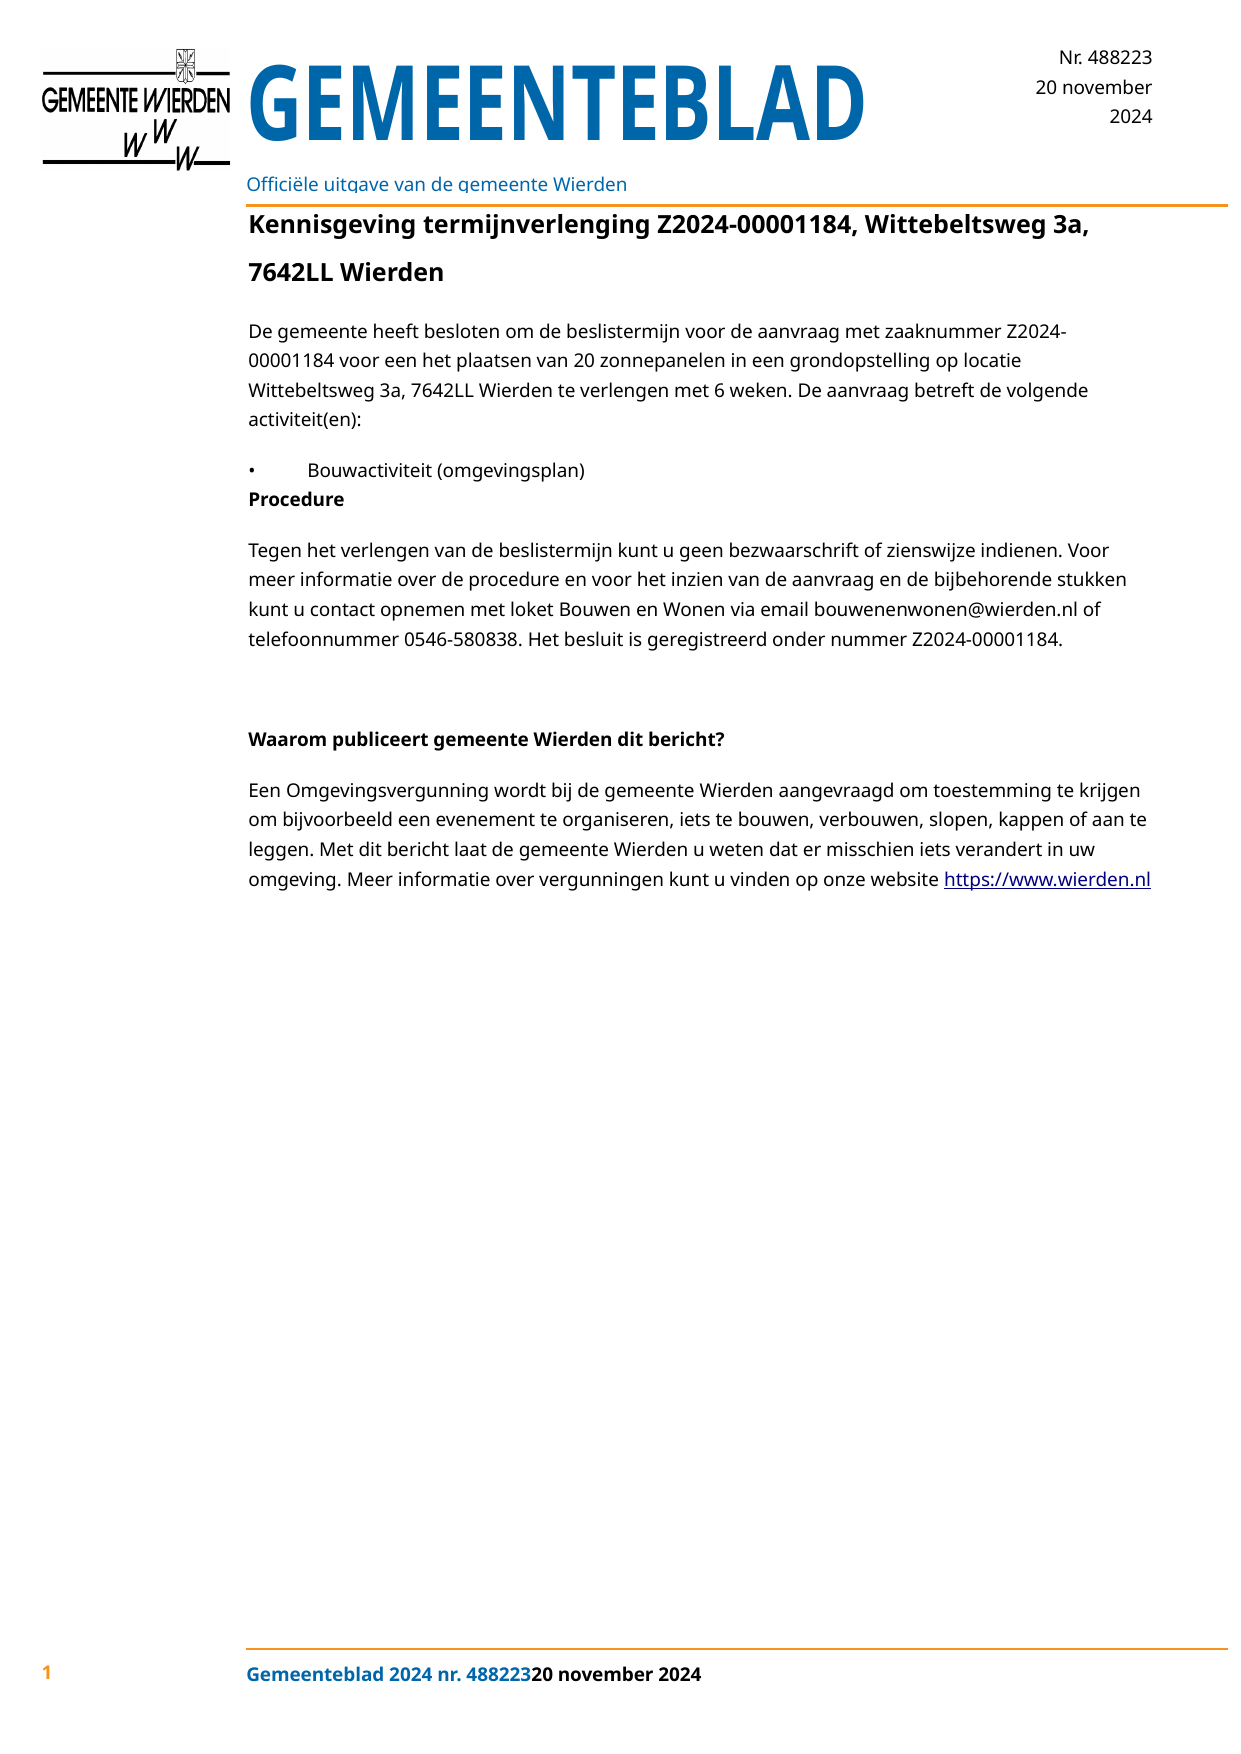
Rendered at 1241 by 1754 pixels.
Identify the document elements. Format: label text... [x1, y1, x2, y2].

text Procedure [248, 487, 1152, 512]
list Bouwactiviteit (omgevingsplan) [248, 457, 1152, 483]
text Een Omgevingsvergunning wordt bij de gemeente Wierden aangevraagd om toestemming te krijgen om bijvoorbeeld een evenement te organiseren, iets te bouwen, verbouwen, slopen, kappen of aan te leggen. Met dit bericht laat de gemeente Wierden u weten dat er misschien iets verandert in uw omgeving. Meer informatie over vergunningen kunt u vinden op onze website https://www.wierden.nl [248, 777, 1152, 892]
text Kennisgeving termijnverlenging Z2024-00001184, Wittebeltsweg 3a, 7642LL Wierden [248, 207, 1152, 288]
text Tegen het verlengen van de beslistermijn kunt u geen bezwaarschrift of zienswijze indienen. Voor meer informatie over de procedure en voor het inzien van de aanvraag en de bijbehorende stukken kunt u contact opnemen met loket Bouwen en Wonen via email bouwenenwonen@wierden.nl of telefoonnummer 0546-580838. Het besluit is geregistreerd onder nummer Z2024-00001184. [248, 537, 1152, 652]
picture [41, 47, 231, 172]
text Waarom publiceert gemeente Wierden dit bericht? [248, 727, 1152, 752]
text De gemeente heeft besloten om de beslistermijn voor de aanvraag met zaaknummer Z2024-00001184 voor een het plaatsen van 20 zonnepanelen in een grondopstelling op locatie Wittebeltsweg 3a, 7642LL Wierden te verlengen met 6 weken. De aanvraag betreft de volgende activiteit(en): [248, 318, 1152, 432]
